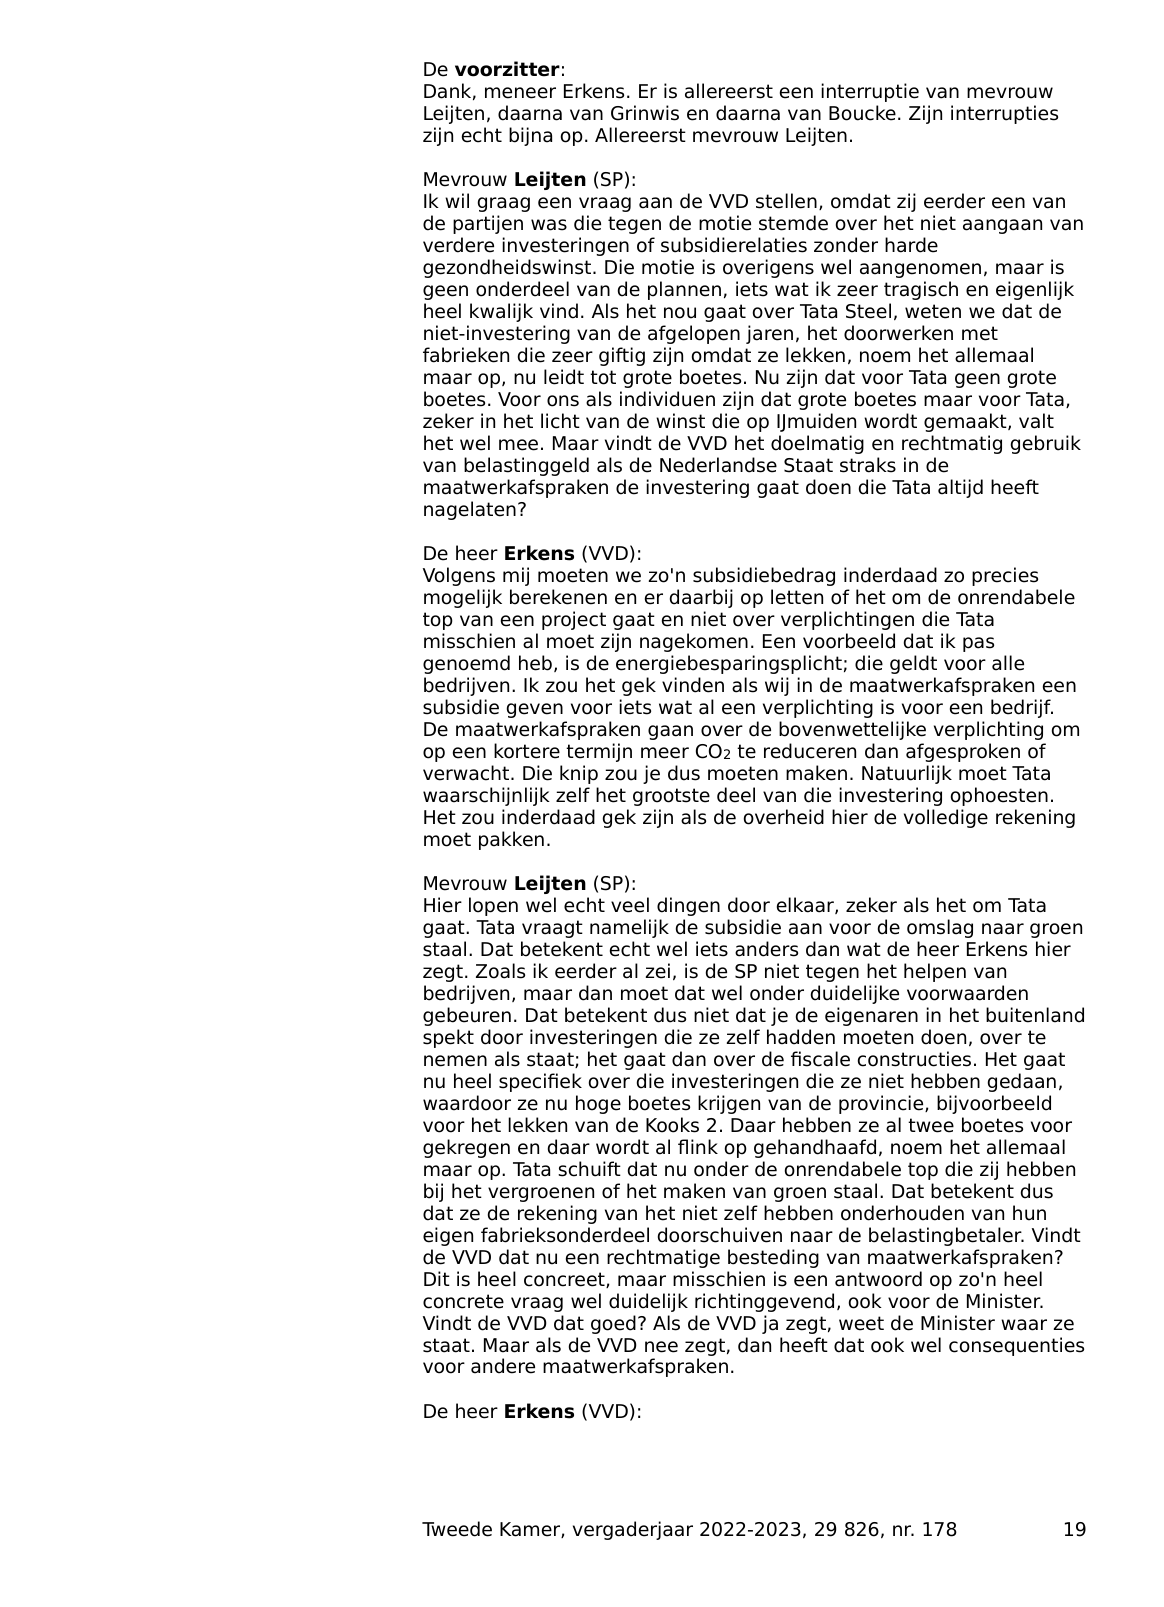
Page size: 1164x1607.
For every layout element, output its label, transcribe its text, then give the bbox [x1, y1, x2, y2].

text Hier lopen wel echt veel dingen door elkaar, zeker als het om Tata gaat. Tata vraagt namelijk de subsidie aan voor de omslag naar groen staal. Dat betekent echt wel iets anders dan wat de heer Erkens hier zegt. Zoals ik eerder al zei, is de SP niet tegen het helpen van bedrijven, maar dan moet dat wel onder duidelijke voorwaarden gebeuren. Dat betekent dus niet dat je de eigenaren in het buitenland spekt door investeringen die ze zelf hadden moeten doen, over te nemen als staat; het gaat dan over de fiscale constructies. Het gaat nu heel specifiek over die investeringen die ze niet hebben gedaan, waardoor ze nu hoge boetes krijgen van de provincie, bijvoorbeeld voor het lekken van de Kooks 2. Daar hebben ze al twee boetes voor gekregen en daar wordt al flink op gehandhaafd, noem het allemaal maar op. Tata schuift dat nu onder de onrendabele top die zij hebben bij het vergroenen of het maken van groen staal. Dat betekent dus dat ze de rekening van het niet zelf hebben onderhouden van hun eigen fabrieksonderdeel doorschuiven naar de belastingbetaler. Vindt de VVD dat nu een rechtmatige besteding van maatwerkafspraken? Dit is heel concreet, maar misschien is een antwoord op zo'n heel concrete vraag wel duidelijk richtinggevend, ook voor de Minister. Vindt de VVD dat goed? Als de VVD ja zegt, weet de Minister waar ze staat. Maar als de VVD nee zegt, dan heeft dat ook wel consequenties voor andere maatwerkafspraken. [422, 895, 1087, 1378]
text De heer Erkens (VVD): [422, 1401, 1087, 1423]
text De voorzitter: [422, 59, 1087, 81]
text Dank, meneer Erkens. Er is allereerst een interruptie van mevrouw Leijten, daarna van Grinwis en daarna van Boucke. Zijn interrupties zijn echt bijna op. Allereerst mevrouw Leijten. [422, 81, 1087, 147]
text Ik wil graag een vraag aan de VVD stellen, omdat zij eerder een van de partijen was die tegen de motie stemde over het niet aangaan van verdere investeringen of subsidierelaties zonder harde gezondheidswinst. Die motie is overigens wel aangenomen, maar is geen onderdeel van de plannen, iets wat ik zeer tragisch en eigenlijk heel kwalijk vind. Als het nou gaat over Tata Steel, weten we dat de niet-investering van de afgelopen jaren, het doorwerken met fabrieken die zeer giftig zijn omdat ze lekken, noem het allemaal maar op, nu leidt tot grote boetes. Nu zijn dat voor Tata geen grote boetes. Voor ons als individuen zijn dat grote boetes maar voor Tata, zeker in het licht van de winst die op IJmuiden wordt gemaakt, valt het wel mee. Maar vindt de VVD het doelmatig en rechtmatig gebruik van belastinggeld als de Nederlandse Staat straks in de maatwerkafspraken de investering gaat doen die Tata altijd heeft nagelaten? [422, 191, 1087, 521]
text Volgens mij moeten we zo'n subsidiebedrag inderdaad zo precies mogelijk berekenen en er daarbij op letten of het om de onrendabele top van een project gaat en niet over verplichtingen die Tata misschien al moet zijn nagekomen. Een voorbeeld dat ik pas genoemd heb, is de energiebesparingsplicht; die geldt voor alle bedrijven. Ik zou het gek vinden als wij in de maatwerkafspraken een subsidie geven voor iets wat al een verplichting is voor een bedrijf. De maatwerkafspraken gaan over de bovenwettelijke verplichting om op een kortere termijn meer CO2 te reduceren dan afgesproken of verwacht. Die knip zou je dus moeten maken. Natuurlijk moet Tata waarschijnlijk zelf het grootste deel van die investering ophoesten. Het zou inderdaad gek zijn als de overheid hier de volledige rekening moet pakken. [422, 565, 1087, 851]
text De heer Erkens (VVD): [422, 543, 1087, 565]
text Mevrouw Leijten (SP): [422, 169, 1087, 191]
text Mevrouw Leijten (SP): [422, 873, 1087, 895]
